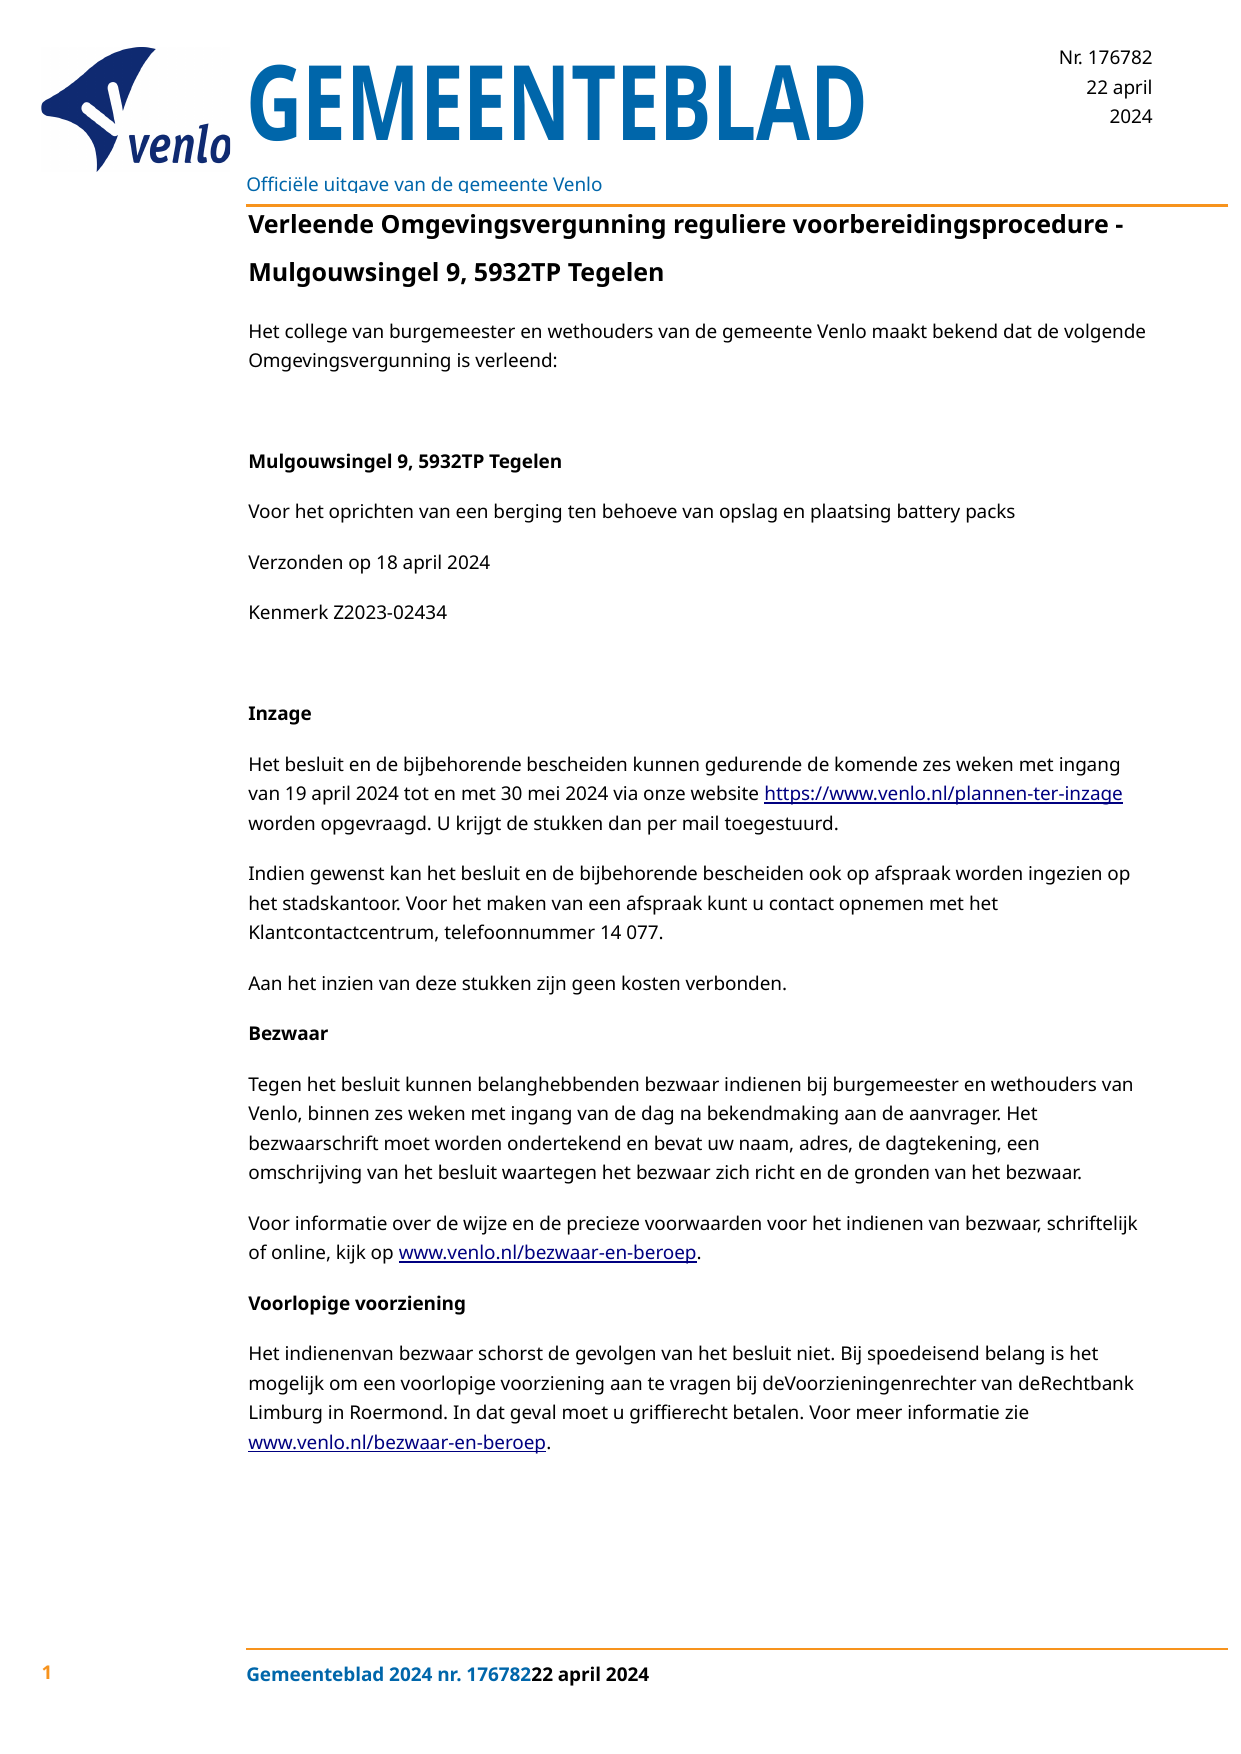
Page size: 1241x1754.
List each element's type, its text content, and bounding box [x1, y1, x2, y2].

text Bezwaar [248, 1020, 1152, 1046]
text Aan het inzien van deze stukken zijn geen kosten verbonden. [248, 970, 1152, 996]
text Mulgouwsingel 9, 5932TP Tegelen [248, 448, 1152, 474]
text Verzonden op 18 april 2024 [248, 549, 1152, 575]
text Indien gewenst kan het besluit en de bijbehorende bescheiden ook op afspraak worden ingezien op het stadskantoor. Voor het maken van een afspraak kunt u contact opnemen met het Klantcontactcentrum, telefoonnummer 14 077. [248, 860, 1152, 945]
text Voor het oprichten van een berging ten behoeve van opslag en plaatsing battery packs [248, 499, 1152, 524]
text Inzage [248, 700, 1152, 726]
text Kenmerk Z2023-02434 [248, 599, 1152, 625]
text Tegen het besluit kunnen belanghebbenden bezwaar indienen bij burgemeester en wethouders van Venlo, binnen zes weken met ingang van de dag na bekendmaking aan de aanvrager. Het bezwaarschrift moet worden ondertekend en bevat uw naam, adres, de dagtekening, een omschrijving van het besluit waartegen het bezwaar zich richt en de gronden van het bezwaar. [248, 1071, 1152, 1185]
text Het besluit en de bijbehorende bescheiden kunnen gedurende de komende zes weken met ingang van 19 april 2024 tot en met 30 mei 2024 via onze website https://www.venlo.nl/plannen-ter-inzage worden opgevraagd. U krijgt de stukken dan per mail toegestuurd. [248, 751, 1152, 836]
text Verleende Omgevingsvergunning reguliere voorbereidingsprocedure - Mulgouwsingel 9, 5932TP Tegelen [248, 207, 1152, 288]
text Het college van burgemeester en wethouders van de gemeente Venlo maakt bekend dat de volgende Omgevingsvergunning is verleend: [248, 318, 1152, 373]
picture [41, 47, 231, 172]
text Voor informatie over de wijze en de precieze voorwaarden voor het indienen van bezwaar, schriftelijk of online, kijk op www.venlo.nl/bezwaar-en-beroep. [248, 1210, 1152, 1265]
text Het indienenvan bezwaar schorst de gevolgen van het besluit niet. Bij spoedeisend belang is het mogelijk om een voorlopige voorziening aan te vragen bij deVoorzieningenrechter van deRechtbank Limburg in Roermond. In dat geval moet u griffierecht betalen. Voor meer informatie zie www.venlo.nl/bezwaar-en-beroep. [248, 1340, 1152, 1455]
text Voorlopige voorziening [248, 1290, 1152, 1316]
